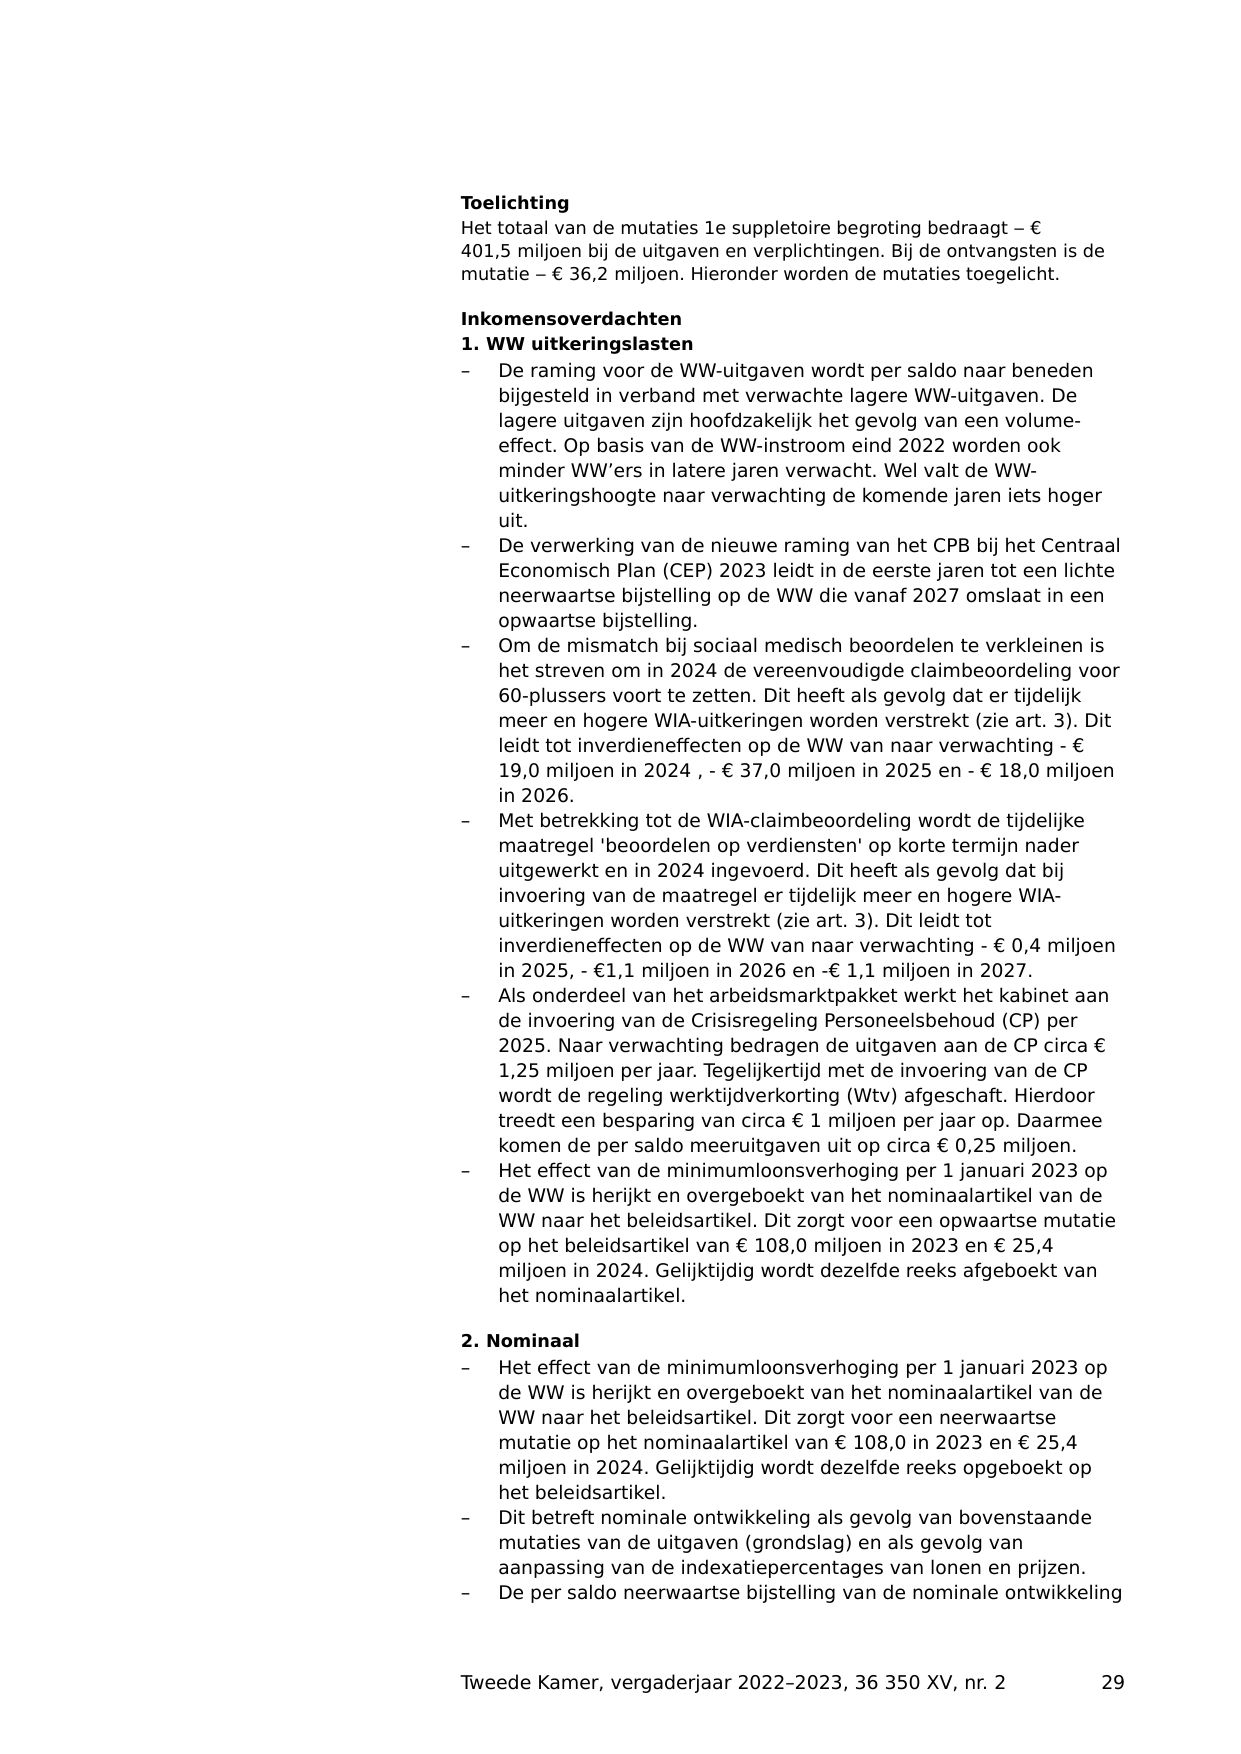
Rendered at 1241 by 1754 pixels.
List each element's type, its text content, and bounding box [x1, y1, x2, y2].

list Het effect van de minimumloonsverhoging per 1 januari 2023 op de WW is herijkt en overgeboekt van het nominaalartikel van de WW naar het beleidsartikel. Dit zorgt voor een neerwaartse mutatie op het nominaalartikel van € 108,0 in 2023 en € 25,4 miljoen in 2024. Gelijktijdig wordt dezelfde reeks opgeboekt op het beleidsartikel. [461, 1354, 1125, 1504]
text Inkomensoverdachten [461, 307, 1125, 330]
text Toelichting [461, 191, 1125, 214]
text 1. WW uitkeringslasten [461, 332, 1125, 355]
list Met betrekking tot de WIA-claimbeoordeling wordt de tijdelijke maatregel 'beoordelen op verdiensten' op korte termijn nader uitgewerkt en in 2024 ingevoerd. Dit heeft als gevolg dat bij invoering van de maatregel er tijdelijk meer en hogere WIA-uitkeringen worden verstrekt (zie art. 3). Dit leidt tot inverdieneffecten op de WW van naar verwachting - € 0,4 miljoen in 2025, - €1,1 miljoen in 2026 en -€ 1,1 miljoen in 2027. [461, 807, 1125, 982]
list De verwerking van de nieuwe raming van het CPB bij het Centraal Economisch Plan (CEP) 2023 leidt in de eerste jaren tot een lichte neerwaartse bijstelling op de WW die vanaf 2027 omslaat in een opwaartse bijstelling. [461, 532, 1125, 632]
list Dit betreft nominale ontwikkeling als gevolg van bovenstaande mutaties van de uitgaven (grondslag) en als gevolg van aanpassing van de indexatiepercentages van lonen en prijzen. [461, 1504, 1125, 1579]
list De per saldo neerwaartse bijstelling van de nominale ontwikkeling [461, 1579, 1125, 1604]
text Het totaal van de mutaties 1e suppletoire begroting bedraagt ‒ € 401,5 miljoen bij de uitgaven en verplichtingen. Bij de ontvangsten is de mutatie ‒ € 36,2 miljoen. Hieronder worden de mutaties toegelicht. [461, 216, 1125, 284]
list Om de mismatch bij sociaal medisch beoordelen te verkleinen is het streven om in 2024 de vereenvoudigde claimbeoordeling voor 60-plussers voort te zetten. Dit heeft als gevolg dat er tijdelijk meer en hogere WIA-uitkeringen worden verstrekt (zie art. 3). Dit leidt tot inverdieneffecten op de WW van naar verwachting - € 19,0 miljoen in 2024 , - € 37,0 miljoen in 2025 en - € 18,0 miljoen in 2026. [461, 632, 1125, 807]
list Het effect van de minimumloonsverhoging per 1 januari 2023 op de WW is herijkt en overgeboekt van het nominaalartikel van de WW naar het beleidsartikel. Dit zorgt voor een opwaartse mutatie op het beleidsartikel van € 108,0 miljoen in 2023 en € 25,4 miljoen in 2024. Gelijktijdig wordt dezelfde reeks afgeboekt van het nominaalartikel. [461, 1157, 1125, 1307]
text 2. Nominaal [461, 1329, 1125, 1352]
list Als onderdeel van het arbeidsmarktpakket werkt het kabinet aan de invoering van de Crisisregeling Personeelsbehoud (CP) per 2025. Naar verwachting bedragen de uitgaven aan de CP circa € 1,25 miljoen per jaar. Tegelijkertijd met de invoering van de CP wordt de regeling werktijdverkorting (Wtv) afgeschaft. Hierdoor treedt een besparing van circa € 1 miljoen per jaar op. Daarmee komen de per saldo meeruitgaven uit op circa € 0,25 miljoen. [461, 982, 1125, 1157]
list De raming voor de WW-uitgaven wordt per saldo naar beneden bijgesteld in verband met verwachte lagere WW-uitgaven. De lagere uitgaven zijn hoofdzakelijk het gevolg van een volume-effect. Op basis van de WW-instroom eind 2022 worden ook minder WW’ers in latere jaren verwacht. Wel valt de WW-uitkeringshoogte naar verwachting de komende jaren iets hoger uit. [461, 357, 1125, 532]
